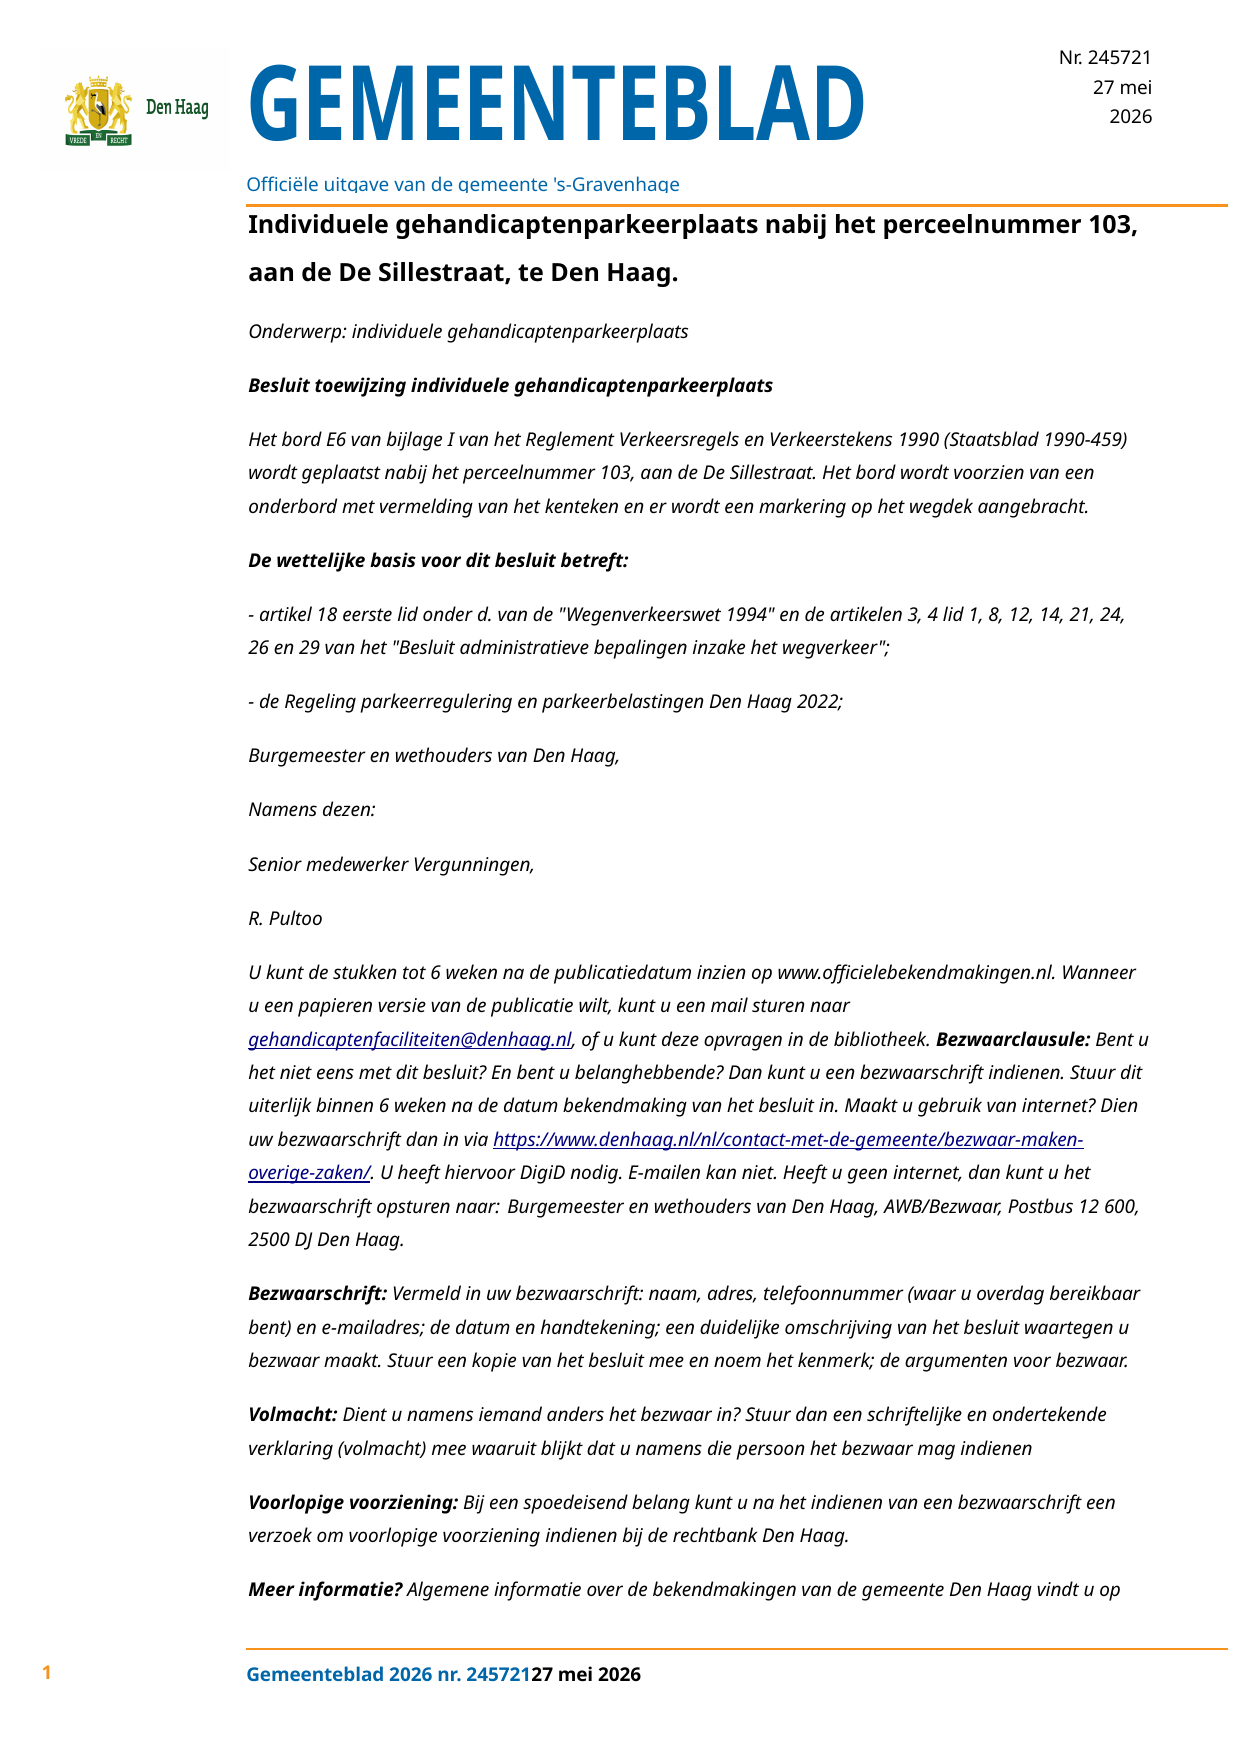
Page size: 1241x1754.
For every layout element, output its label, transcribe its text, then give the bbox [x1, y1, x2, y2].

text Senior medewerker Vergunningen, [248, 851, 1152, 876]
text De wettelijke basis voor dit besluit betreft: [248, 547, 1152, 573]
text Bezwaarschrift: Vermeld in uw bezwaarschrift: naam, adres, telefoonnummer (waar u overdag bereikbaar bent) en e-mailadres; de datum en handtekening; een duidelijke omschrijving van het besluit waartegen u bezwaar maakt. Stuur een kopie van het besluit mee en noem het kenmerk; de argumenten voor bezwaar. [248, 1280, 1152, 1373]
text Volmacht: Dient u namens iemand anders het bezwaar in? Stuur dan een schriftelijke en ondertekende verklaring (volmacht) mee waaruit blijkt dat u namens die persoon het bezwaar mag indienen [248, 1401, 1152, 1461]
text R. Pultoo [248, 905, 1152, 931]
text - artikel 18 eerste lid onder d. van de "Wegenverkeerswet 1994" en de artikelen 3, 4 lid 1, 8, 12, 14, 21, 24, 26 en 29 van het "Besluit administratieve bepalingen inzake het wegverkeer"; [248, 601, 1152, 660]
picture [41, 47, 231, 172]
text Het bord E6 van bijlage I van het Reglement Verkeersregels en Verkeerstekens 1990 (Staatsblad 1990-459) wordt geplaatst nabij het perceelnummer 103, aan de De Sillestraat. Het bord wordt voorzien van een onderbord met vermelding van het kenteken en er wordt een markering op het wegdek aangebracht. [248, 426, 1152, 519]
text Besluit toewijzing individuele gehandicaptenparkeerplaats [248, 372, 1152, 398]
text - de Regeling parkeerregulering en parkeerbelastingen Den Haag 2022; [248, 688, 1152, 714]
text Burgemeester en wethouders van Den Haag, [248, 743, 1152, 768]
text Meer informatie? Algemene informatie over de bekendmakingen van de gemeente Den Haag vindt u op [248, 1576, 1152, 1602]
text Voorlopige voorziening: Bij een spoedeisend belang kunt u na het indienen van een bezwaarschrift een verzoek om voorlopige voorziening indienen bij de rechtbank Den Haag. [248, 1489, 1152, 1548]
text Individuele gehandicaptenparkeerplaats nabij het perceelnummer 103, aan de De Sillestraat, te Den Haag. [248, 207, 1152, 288]
text Namens dezen: [248, 797, 1152, 822]
text Onderwerp: individuele gehandicaptenparkeerplaats [248, 318, 1152, 344]
text U kunt de stukken tot 6 weken na de publicatiedatum inzien op www.officielebekendmakingen.nl. Wanneer u een papieren versie van de publicatie wilt, kunt u een mail sturen naar gehandicaptenfaciliteiten@denhaag.nl, of u kunt deze opvragen in de bibliotheek. Bezwaarclausule: Bent u het niet eens met dit besluit? En bent u belanghebbende? Dan kunt u een bezwaarschrift indienen. Stuur dit uiterlijk binnen 6 weken na de datum bekendmaking van het besluit in. Maakt u gebruik van internet? Dien uw bezwaarschrift dan in via https://www.denhaag.nl/nl/contact-met-de-gemeente/bezwaar-maken-overige-zaken/. U heeft hiervoor DigiD nodig. E-mailen kan niet. Heeft u geen internet, dan kunt u het bezwaarschrift opsturen naar: Burgemeester en wethouders van Den Haag, AWB/Bezwaar, Postbus 12 600, 2500 DJ Den Haag. [248, 959, 1152, 1252]
